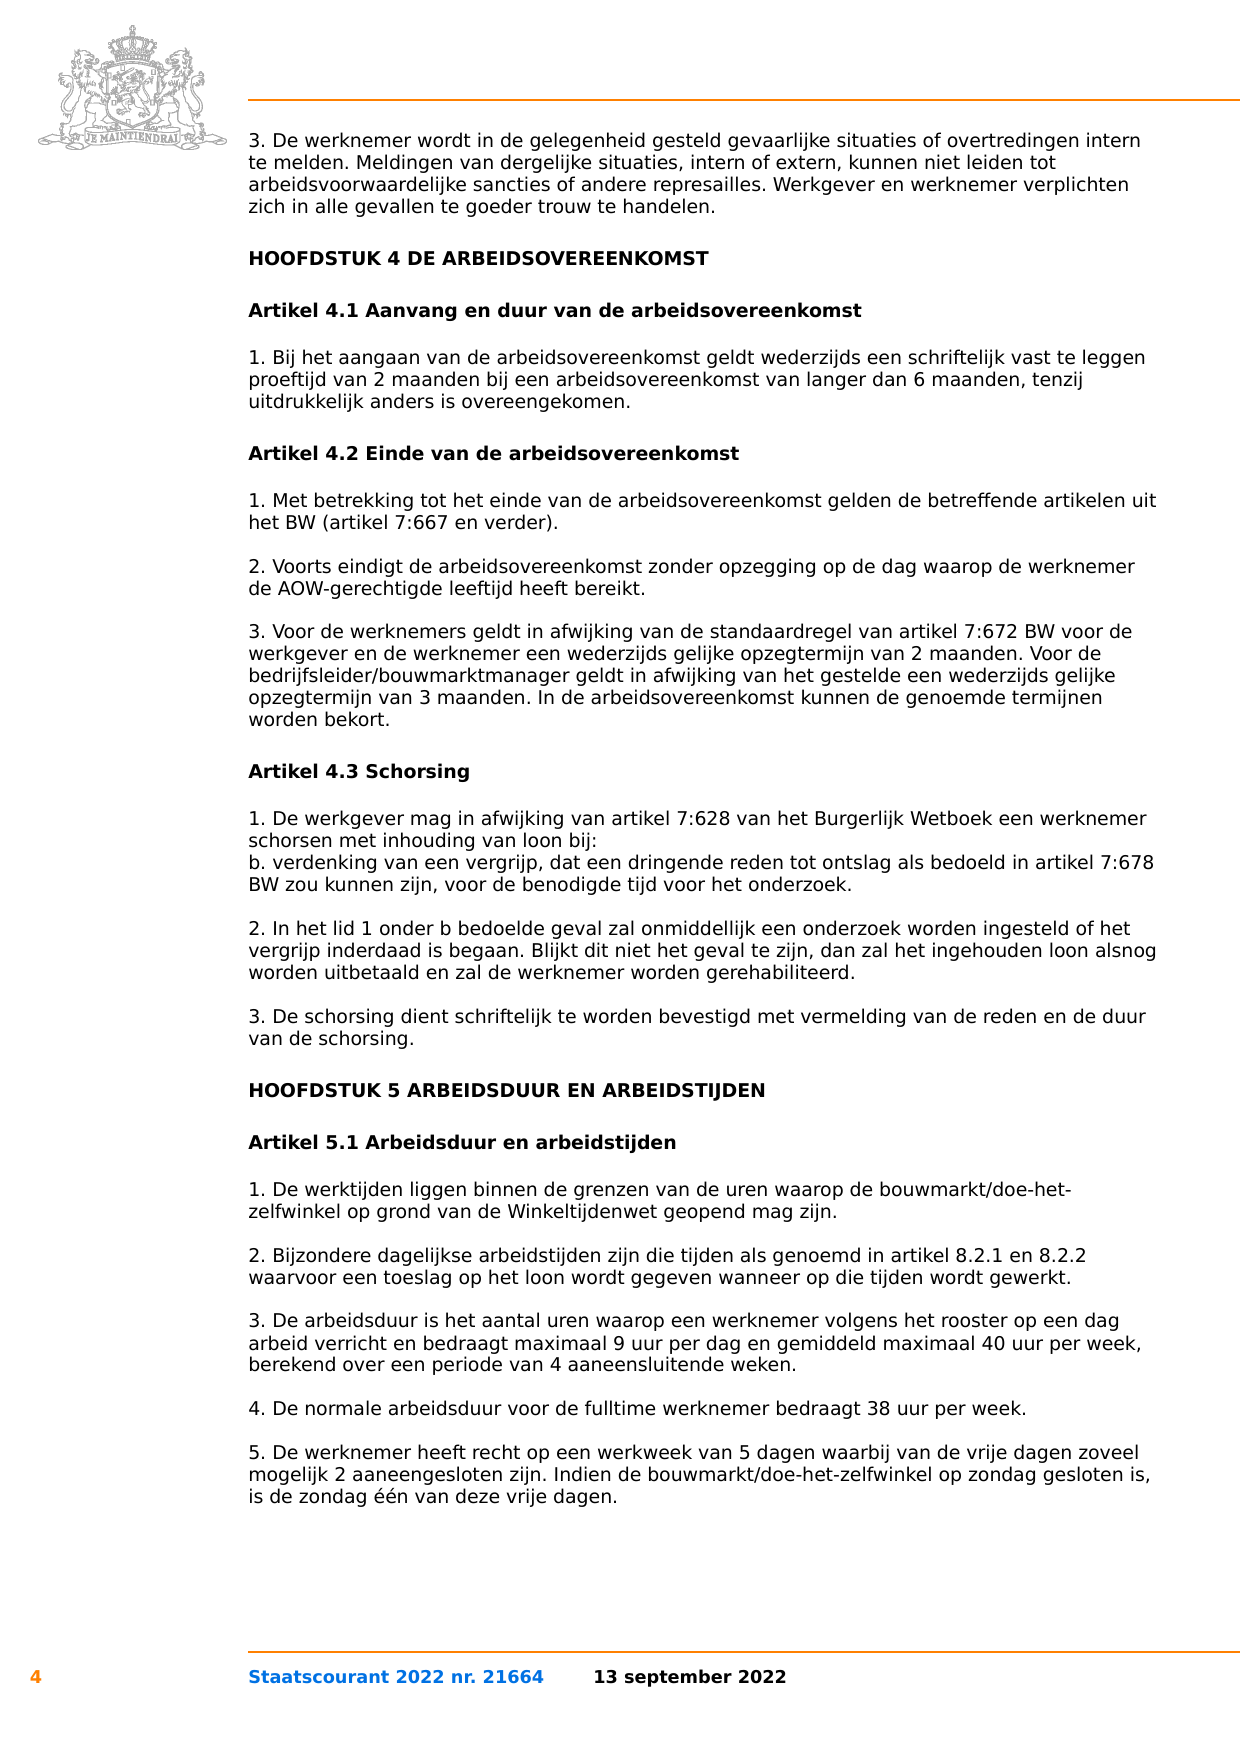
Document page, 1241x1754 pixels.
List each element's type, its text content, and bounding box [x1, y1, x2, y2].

subtitle Artikel 4.3 Schorsing [248, 761, 1163, 783]
subtitle Artikel 5.1 Arbeidsduur en arbeidstijden [248, 1132, 1163, 1154]
text 1. De werkgever mag in afwijking van artikel 7:628 van het Burgerlijk Wetboek een werknemer schorsen met inhouding van loon bij: [248, 808, 1163, 852]
text b. verdenking van een vergrijp, dat een dringende reden tot ontslag als bedoeld in artikel 7:678 BW zou kunnen zijn, voor de benodigde tijd voor het onderzoek. [248, 852, 1163, 896]
picture [38, 25, 227, 150]
text 2. Voorts eindigt de arbeidsovereenkomst zonder opzegging op de dag waarop de werknemer de AOW-gerechtigde leeftijd heeft bereikt. [248, 556, 1163, 599]
text 2. Bijzondere dagelijkse arbeidstijden zijn die tijden als genoemd in artikel 8.2.1 en 8.2.2 waarvoor een toeslag op het loon wordt gegeven wanneer op die tijden wordt gewerkt. [248, 1244, 1163, 1288]
text 2. In het lid 1 onder b bedoelde geval zal onmiddellijk een onderzoek worden ingesteld of het vergrijp inderdaad is begaan. Blijkt dit niet het geval te zijn, dan zal het ingehouden loon alsnog worden uitbetaald en zal de werknemer worden gerehabiliteerd. [248, 918, 1163, 984]
subtitle Artikel 4.1 Aanvang en duur van de arbeidsovereenkomst [248, 300, 1163, 322]
text 5. De werknemer heeft recht op een werkweek van 5 dagen waarbij van de vrije dagen zoveel mogelijk 2 aaneengesloten zijn. Indien de bouwmarkt/doe-het-zelfwinkel op zondag gesloten is, is de zondag één van deze vrije dagen. [248, 1442, 1163, 1508]
text 1. Met betrekking tot het einde van de arbeidsovereenkomst gelden de betreffende artikelen uit het BW (artikel 7:667 en verder). [248, 490, 1163, 534]
text 3. De werknemer wordt in de gelegenheid gesteld gevaarlijke situaties of overtredingen intern te melden. Meldingen van dergelijke situaties, intern of extern, kunnen niet leiden tot arbeidsvoorwaardelijke sancties of andere represailles. Werkgever en werknemer verplichten zich in alle gevallen te goeder trouw te handelen. [248, 130, 1163, 218]
subtitle Artikel 4.2 Einde van de arbeidsovereenkomst [248, 443, 1163, 465]
text 4. De normale arbeidsduur voor de fulltime werknemer bedraagt 38 uur per week. [248, 1398, 1163, 1420]
text 1. Bij het aangaan van de arbeidsovereenkomst geldt wederzijds een schriftelijk vast te leggen proeftijd van 2 maanden bij een arbeidsovereenkomst van langer dan 6 maanden, tenzij uitdrukkelijk anders is overeengekomen. [248, 347, 1163, 413]
subtitle HOOFDSTUK 5 ARBEIDSDUUR EN ARBEIDSTIJDEN [248, 1080, 1163, 1102]
text 3. Voor de werknemers geldt in afwijking van de standaardregel van artikel 7:672 BW voor de werkgever en de werknemer een wederzijds gelijke opzegtermijn van 2 maanden. Voor de bedrijfsleider/bouwmarktmanager geldt in afwijking van het gestelde een wederzijds gelijke opzegtermijn van 3 maanden. In de arbeidsovereenkomst kunnen de genoemde termijnen worden bekort. [248, 621, 1163, 731]
text 1. De werktijden liggen binnen de grenzen van de uren waarop de bouwmarkt/doe-het-zelfwinkel op grond van de Winkeltijdenwet geopend mag zijn. [248, 1179, 1163, 1223]
subtitle HOOFDSTUK 4 DE ARBEIDSOVEREENKOMST [248, 248, 1163, 270]
text 3. De schorsing dient schriftelijk te worden bevestigd met vermelding van de reden en de duur van de schorsing. [248, 1006, 1163, 1050]
text 3. De arbeidsduur is het aantal uren waarop een werknemer volgens het rooster op een dag arbeid verricht en bedraagt maximaal 9 uur per dag en gemiddeld maximaal 40 uur per week, berekend over een periode van 4 aaneensluitende weken. [248, 1310, 1163, 1376]
